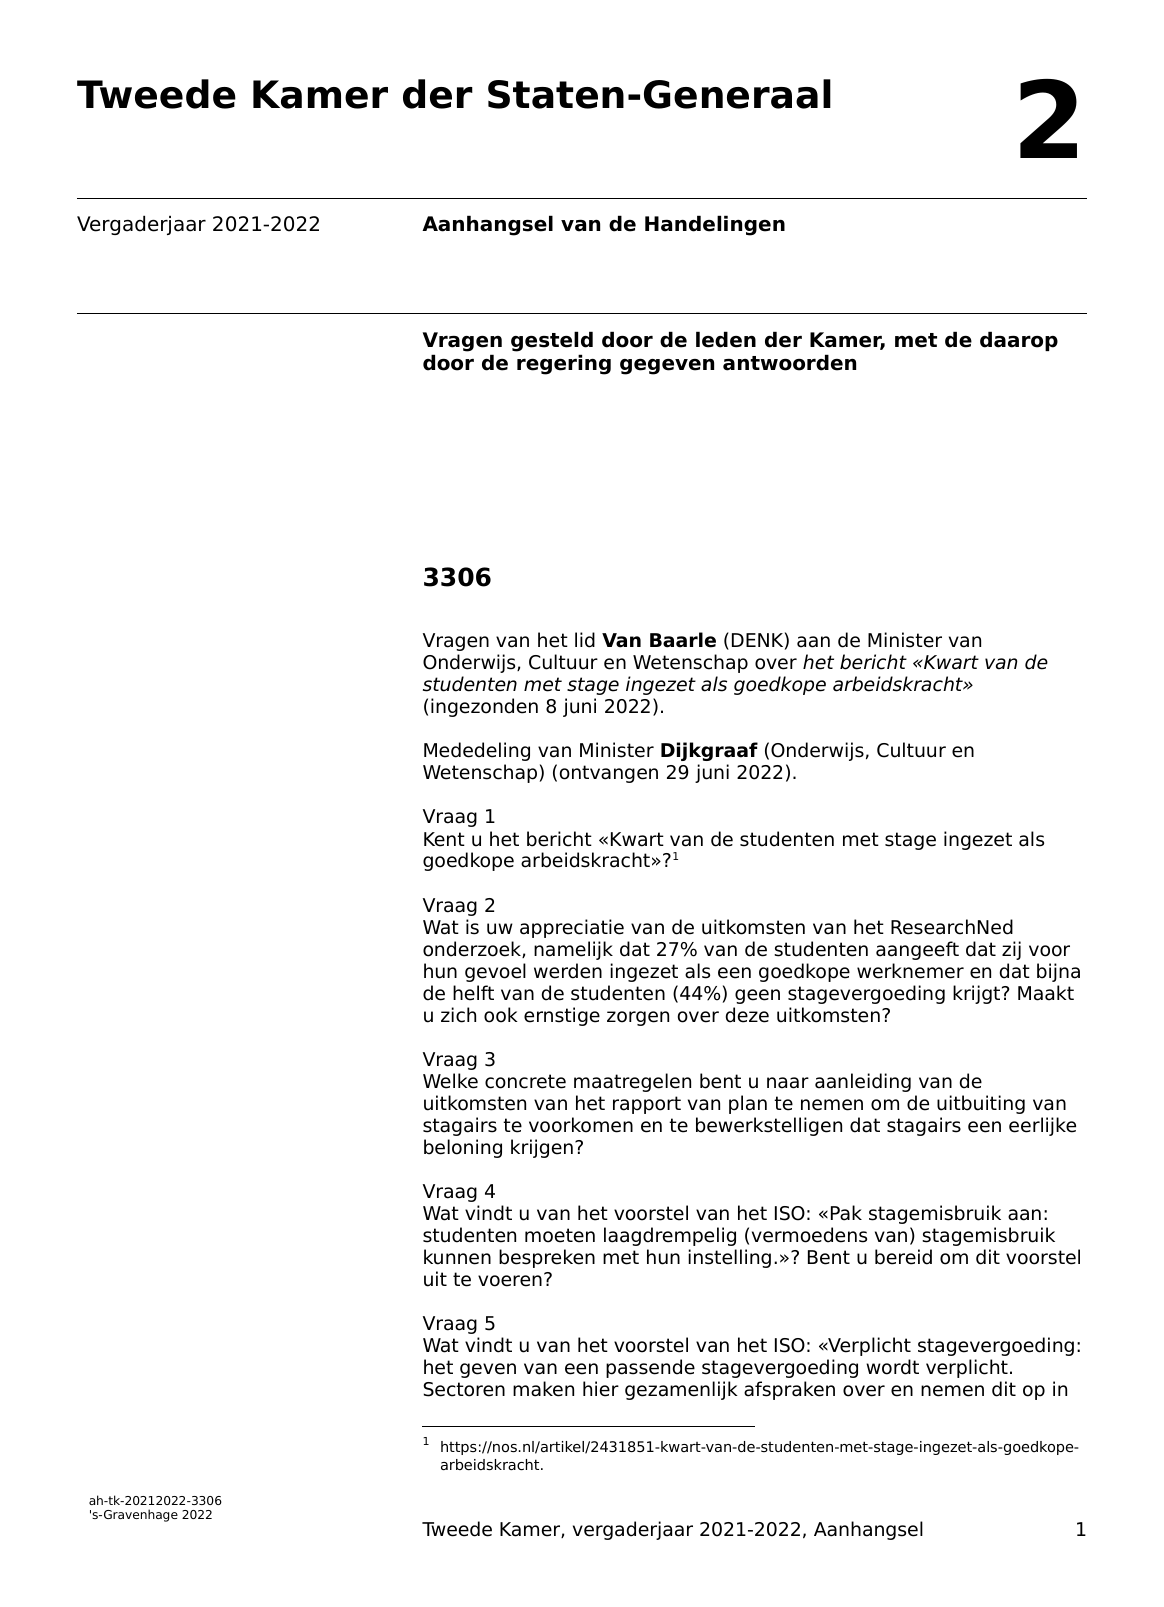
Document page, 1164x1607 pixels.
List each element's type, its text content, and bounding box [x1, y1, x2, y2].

text Vraag 3 [422, 1049, 1087, 1071]
text Welke concrete maatregelen bent u naar aanleiding van de uitkomsten van het rapport van plan te nemen om de uitbuiting van stagairs te voorkomen en te bewerkstelligen dat stagairs een eerlijke beloning krijgen? [422, 1071, 1087, 1158]
text Vraag 2 [422, 894, 1087, 917]
text Wat is uw appreciatie van de uitkomsten van het ResearchNed onderzoek, namelijk dat 27% van de studenten aangeeft dat zij voor hun gevoel werden ingezet als een goedkope werknemer en dat bijna de helft van de studenten (44%) geen stagevergoeding krijgt? Maakt u zich ook ernstige zorgen over deze uitkomsten? [422, 917, 1087, 1026]
text Vraag 1 [422, 806, 1087, 828]
text Kent u het bericht «Kwart van de studenten met stage ingezet als goedkope arbeidskracht»? [422, 828, 1087, 872]
text https://nos.nl/artikel/2431851-kwart-van-de-studenten-met-stage-ingezet-als-goedkope-arbeidskracht. [422, 1435, 1087, 1474]
text ah-tk-20212022-3306 [88, 1494, 323, 1508]
table_cell Vragen gesteld door de leden der Kamer, met de daarop door de regering gegeven antwoorden [422, 314, 1087, 375]
text Wat vindt u van het voorstel van het ISO: «Verplicht stagevergoeding: het geven van een passende stagevergoeding wordt verplicht. Sectoren maken hier gezamenlijk afspraken over en nemen dit op in [422, 1335, 1087, 1401]
text Vraag 5 [422, 1313, 1087, 1335]
table_header Tweede Kamer der Staten-Generaal [77, 59, 886, 198]
text Vragen van het lid Van Baarle (DENK) aan de Minister van Onderwijs, Cultuur en Wetenschap over het bericht «Kwart van de studenten met stage ingezet als goedkope arbeidskracht» (ingezonden 8 juni 2022). [422, 630, 1087, 718]
table_header 2 [886, 59, 1087, 198]
text Vraag 4 [422, 1181, 1087, 1203]
table_cell Vergaderjaar 2021-2022 [77, 199, 422, 313]
text Mededeling van Minister Dijkgraaf (Onderwijs, Cultuur en Wetenschap) (ontvangen 29 juni 2022). [422, 740, 1087, 784]
text 's-Gravenhage 2022 [88, 1508, 323, 1522]
text Wat vindt u van het voorstel van het ISO: «Pak stagemisbruik aan: studenten moeten laagdrempelig (vermoedens van) stagemisbruik kunnen bespreken met hun instelling.»? Bent u bereid om dit voorstel uit te voeren? [422, 1203, 1087, 1291]
text 3306 [422, 563, 1087, 592]
table_cell [77, 314, 422, 375]
table_cell Aanhangsel van de Handelingen [422, 199, 1087, 313]
